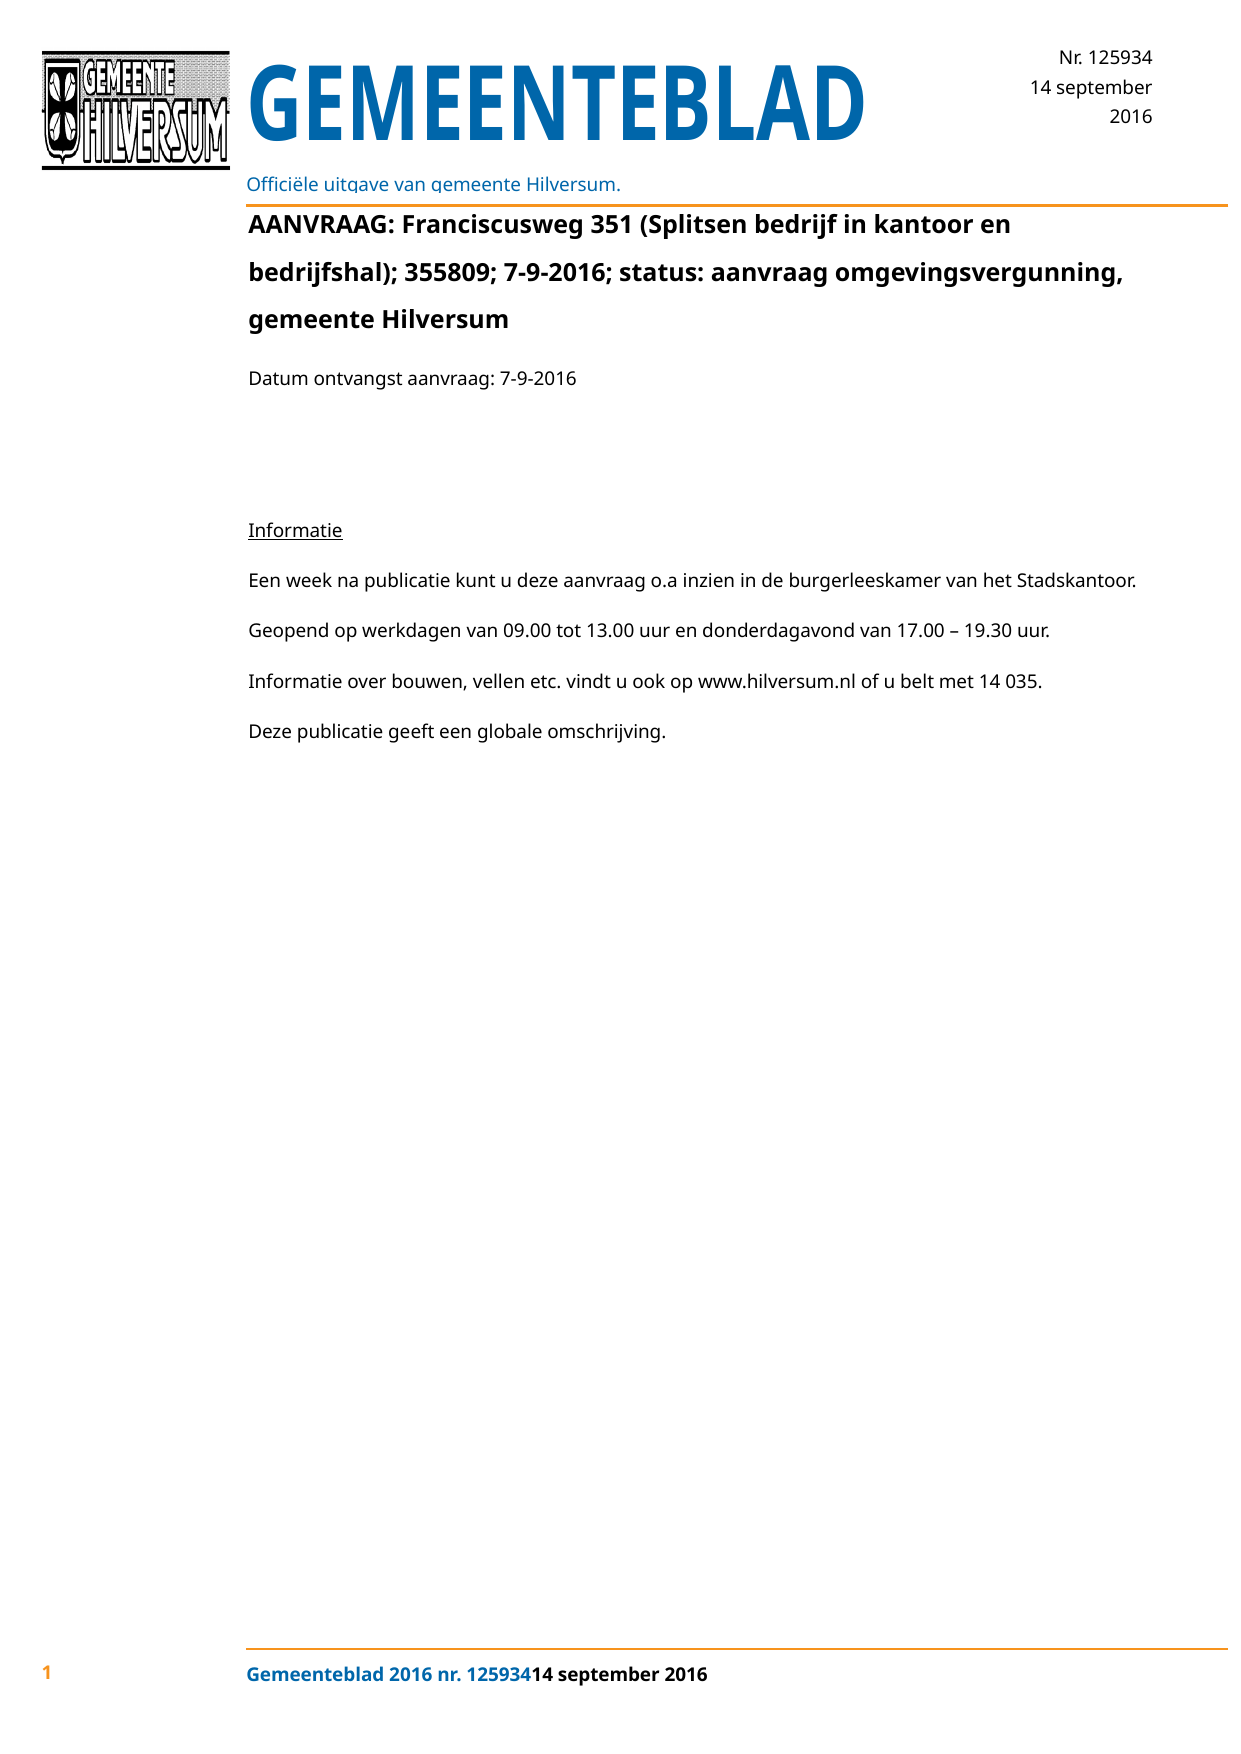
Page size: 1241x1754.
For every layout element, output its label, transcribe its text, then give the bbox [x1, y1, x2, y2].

picture [41, 47, 231, 172]
text Deze publicatie geeft een globale omschrijving. [248, 718, 1152, 744]
text AANVRAAG: Franciscusweg 351 (Splitsen bedrijf in kantoor en bedrijfshal); 355809; 7-9-2016; status: aanvraag omgevingsvergunning, gemeente Hilversum [248, 207, 1152, 336]
text Informatie over bouwen, vellen etc. vindt u ook op www.hilversum.nl of u belt met 14 035. [248, 668, 1152, 694]
text Een week na publicatie kunt u deze aanvraag o.a inzien in de burgerleeskamer van het Stadskantoor. [248, 567, 1152, 593]
text Informatie [248, 517, 1152, 542]
text Datum ontvangst aanvraag: 7-9-2016 [248, 366, 1152, 391]
text Geopend op werkdagen van 09.00 tot 13.00 uur en donderdagavond van 17.00 – 19.30 uur. [248, 618, 1152, 643]
